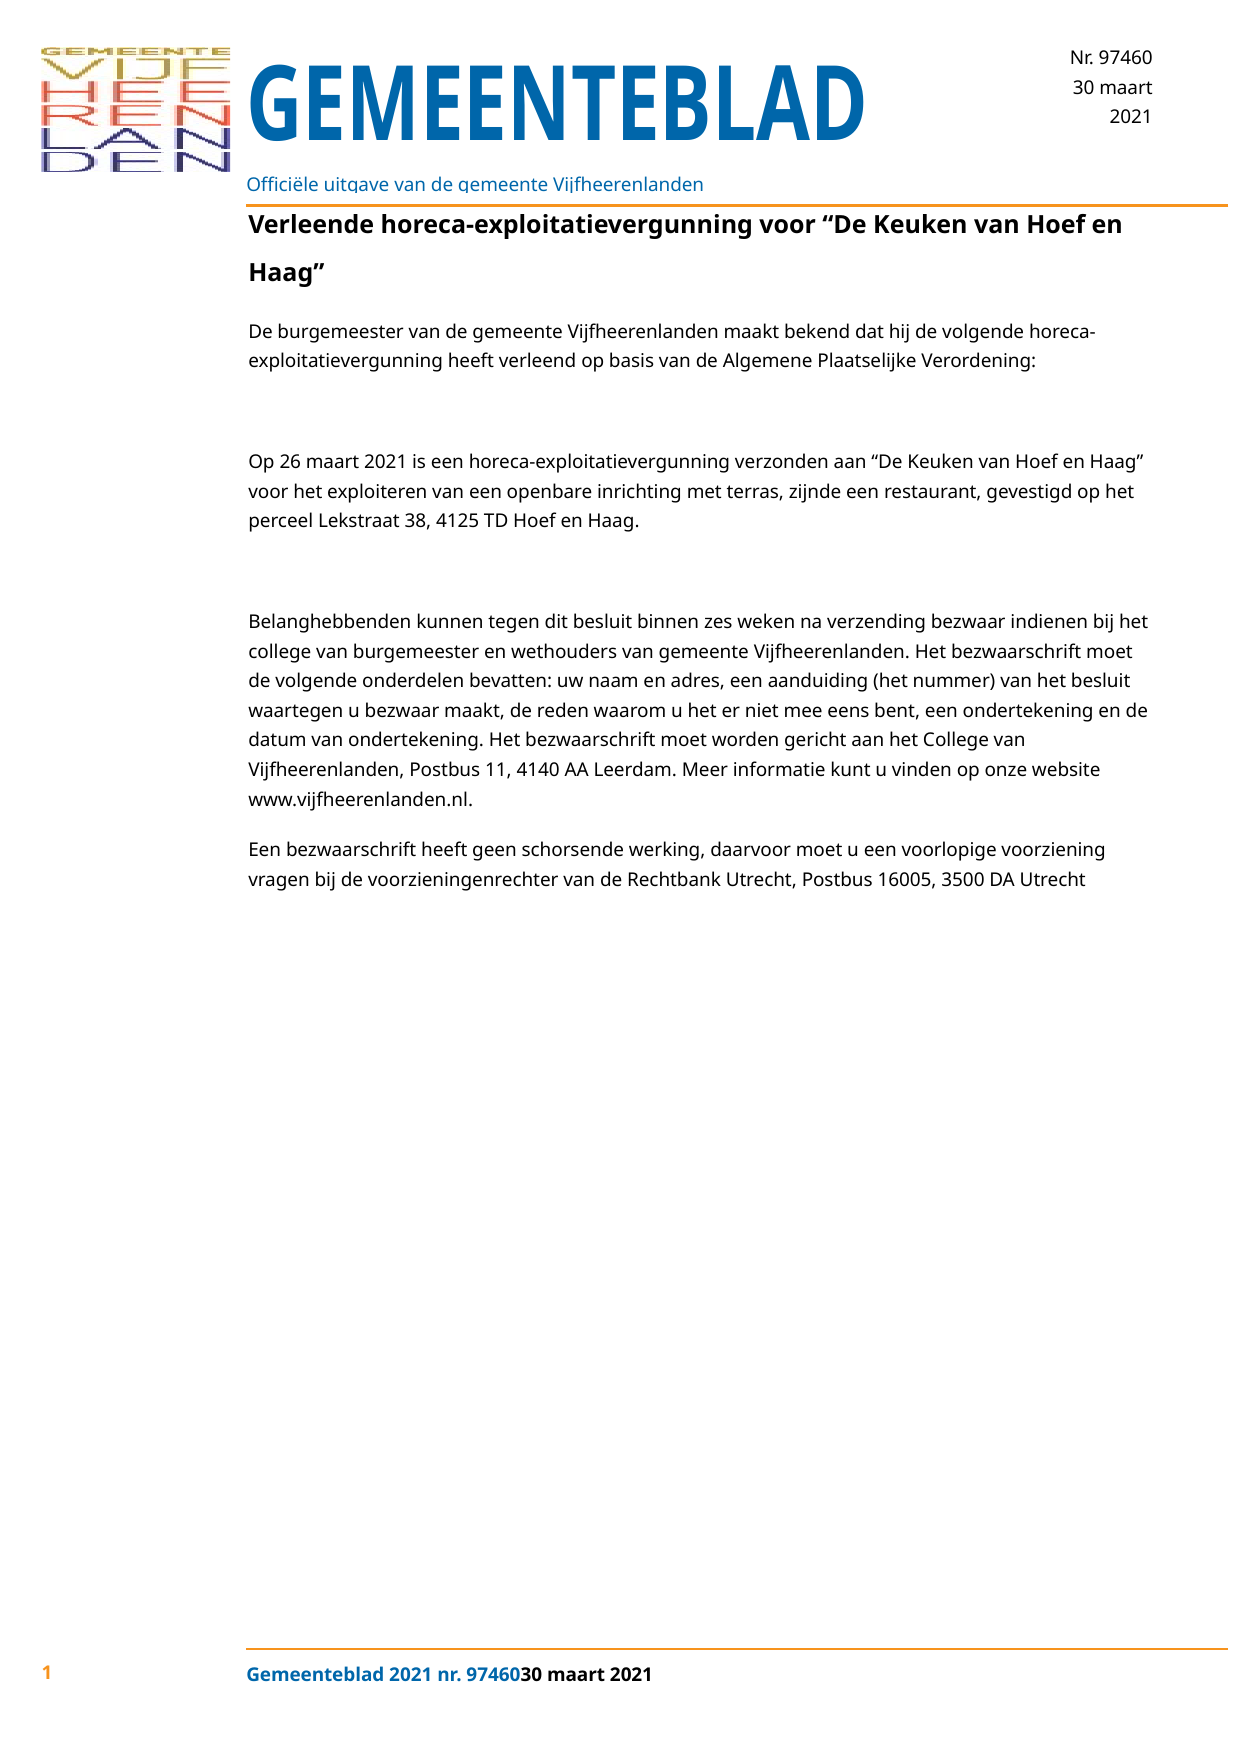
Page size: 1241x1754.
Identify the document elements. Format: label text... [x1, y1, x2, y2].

text De burgemeester van de gemeente Vijfheerenlanden maakt bekend dat hij de volgende horeca-exploitatievergunning heeft verleend op basis van de Algemene Plaatselijke Verordening: [248, 318, 1152, 373]
picture [41, 47, 231, 172]
text Belanghebbenden kunnen tegen dit besluit binnen zes weken na verzending bezwaar indienen bij het college van burgemeester en wethouders van gemeente Vijfheerenlanden. Het bezwaarschrift moet de volgende onderdelen bevatten: uw naam en adres, een aanduiding (het nummer) van het besluit waartegen u bezwaar maakt, de reden waarom u het er niet mee eens bent, een ondertekening en de datum van ondertekening. Het bezwaarschrift moet worden gericht aan het College van Vijfheerenlanden, Postbus 11, 4140 AA Leerdam. Meer informatie kunt u vinden op onze website www.vijfheerenlanden.nl. [248, 608, 1152, 812]
text Een bezwaarschrift heeft geen schorsende werking, daarvoor moet u een voorlopige voorziening vragen bij de voorzieningenrechter van de Rechtbank Utrecht, Postbus 16005, 3500 DA Utrecht [248, 836, 1152, 892]
text Verleende horeca-exploitatievergunning voor “De Keuken van Hoef en Haag” [248, 207, 1152, 288]
text Op 26 maart 2021 is een horeca-exploitatievergunning verzonden aan “De Keuken van Hoef en Haag” voor het exploiteren van een openbare inrichting met terras, zijnde een restaurant, gevestigd op het perceel Lekstraat 38, 4125 TD Hoef en Haag. [248, 448, 1152, 533]
